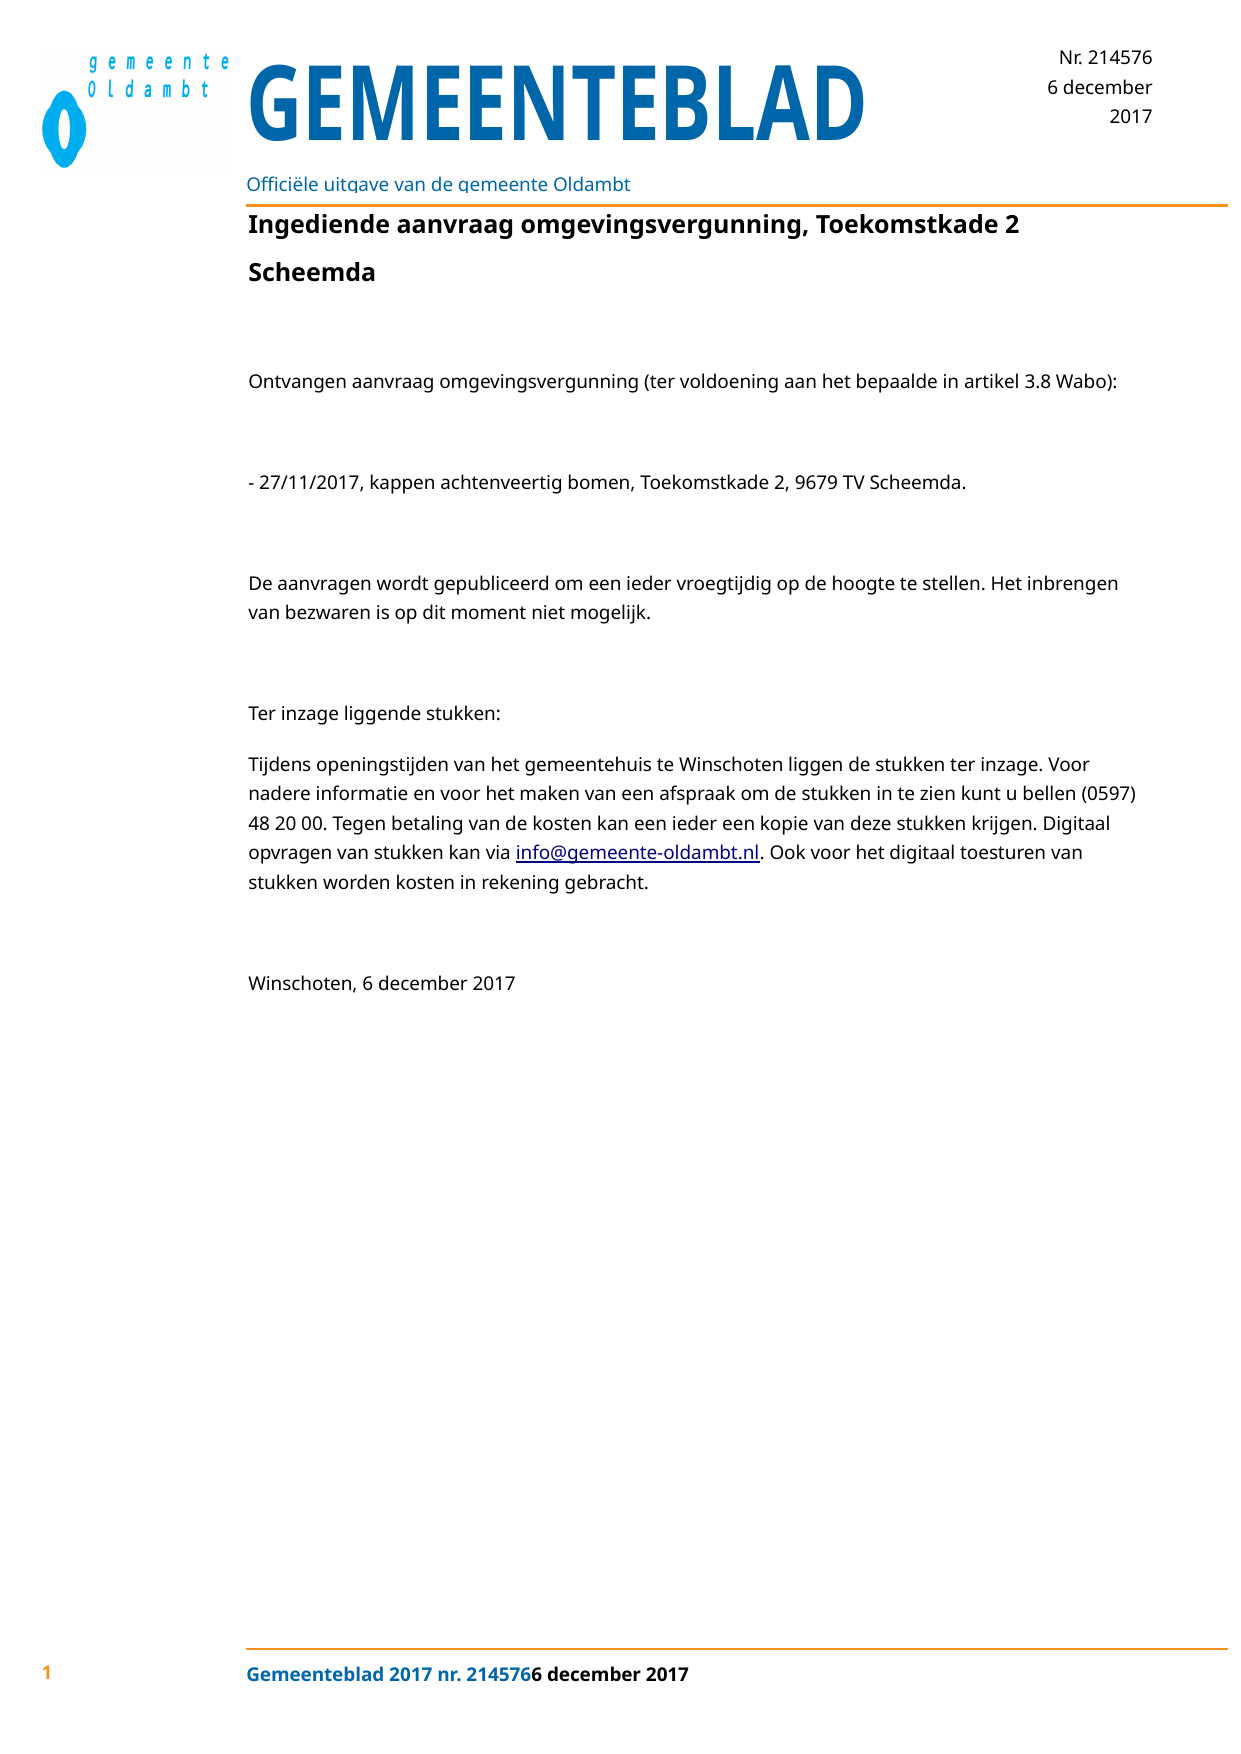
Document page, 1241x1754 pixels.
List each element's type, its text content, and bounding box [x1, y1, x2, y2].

text Ter inzage liggende stukken: [248, 700, 1152, 726]
picture [41, 47, 231, 172]
text Winschoten, 6 december 2017 [248, 970, 1152, 996]
text Tijdens openingstijden van het gemeentehuis te Winschoten liggen de stukken ter inzage. Voor nadere informatie en voor het maken van een afspraak om de stukken in te zien kunt u bellen (0597) 48 20 00. Tegen betaling van de kosten kan een ieder een kopie van deze stukken krijgen. Digitaal opvragen van stukken kan via info@gemeente-oldambt.nl. Ook voor het digitaal toesturen van stukken worden kosten in rekening gebracht. [248, 751, 1152, 895]
text Ontvangen aanvraag omgevingsvergunning (ter voldoening aan het bepaalde in artikel 3.8 Wabo): [248, 368, 1152, 394]
text Ingediende aanvraag omgevingsvergunning, Toekomstkade 2 Scheemda [248, 207, 1152, 288]
text De aanvragen wordt gepubliceerd om een ieder vroegtijdig op de hoogte te stellen. Het inbrengen van bezwaren is op dit moment niet mogelijk. [248, 570, 1152, 625]
text - 27/11/2017, kappen achtenveertig bomen, Toekomstkade 2, 9679 TV Scheemda. [248, 469, 1152, 495]
